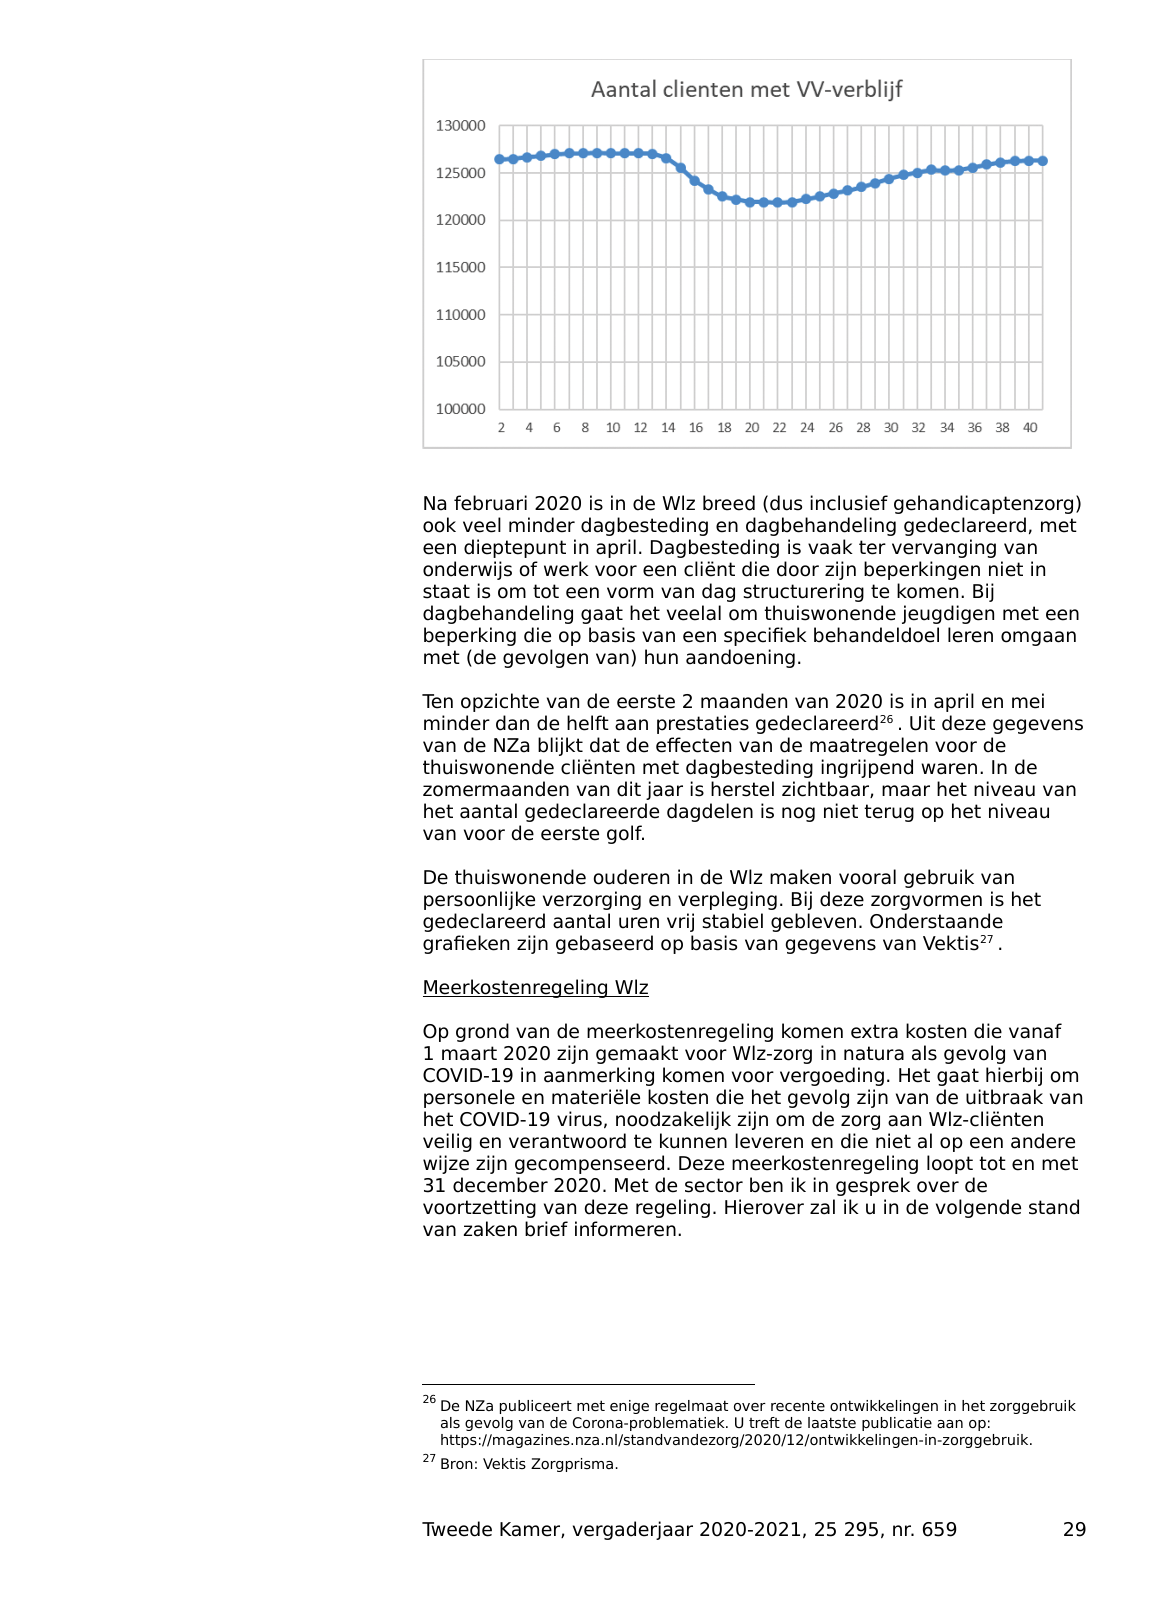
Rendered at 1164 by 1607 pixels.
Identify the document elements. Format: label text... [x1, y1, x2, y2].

text De NZa publiceert met enige regelmaat over recente ontwikkelingen in het zorggebruik als gevolg van de Corona-problematiek. U treft de laatste publicatie aan op: https://magazines.nza.nl/standvandezorg/2020/12/ontwikkelingen-in-zorggebruik. [422, 1393, 1087, 1449]
text De thuiswonende ouderen in de Wlz maken vooral gebruik van persoonlijke verzorging en verpleging. Bij deze zorgvormen is het gedeclareerd aantal uren vrij stabiel gebleven. Onderstaande grafieken zijn gebaseerd op basis van gegevens van Vektis. [422, 867, 1087, 955]
text Ten opzichte van de eerste 2 maanden van 2020 is in april en mei minder dan de helft aan prestaties gedeclareerd. Uit deze gegevens van de NZa blijkt dat de effecten van de maatregelen voor de thuiswonende cliënten met dagbesteding ingrijpend waren. In de zomermaanden van dit jaar is herstel zichtbaar, maar het niveau van het aantal gedeclareerde dagdelen is nog niet terug op het niveau van voor de eerste golf. [422, 691, 1087, 845]
text Na februari 2020 is in de Wlz breed (dus inclusief gehandicaptenzorg) ook veel minder dagbesteding en dagbehandeling gedeclareerd, met een dieptepunt in april. Dagbesteding is vaak ter vervanging van onderwijs of werk voor een cliënt die door zijn beperkingen niet in staat is om tot een vorm van dag structurering te komen. Bij dagbehandeling gaat het veelal om thuiswonende jeugdigen met een beperking die op basis van een specifiek behandeldoel leren omgaan met (de gevolgen van) hun aandoening. [422, 493, 1087, 669]
text Op grond van de meerkostenregeling komen extra kosten die vanaf 1 maart 2020 zijn gemaakt voor Wlz-zorg in natura als gevolg van COVID-19 in aanmerking komen voor vergoeding. Het gaat hierbij om personele en materiële kosten die het gevolg zijn van de uitbraak van het COVID-19 virus, noodzakelijk zijn om de zorg aan Wlz-cliënten veilig en verantwoord te kunnen leveren en die niet al op een andere wijze zijn gecompenseerd. Deze meerkostenregeling loopt tot en met 31 december 2020. Met de sector ben ik in gesprek over de voortzetting van deze regeling. Hierover zal ik u in de volgende stand van zaken brief informeren. [422, 1021, 1087, 1241]
subtitle Meerkostenregeling Wlz [422, 977, 1087, 999]
picture [422, 59, 1072, 449]
text Bron: Vektis Zorgprisma. [422, 1452, 1087, 1474]
